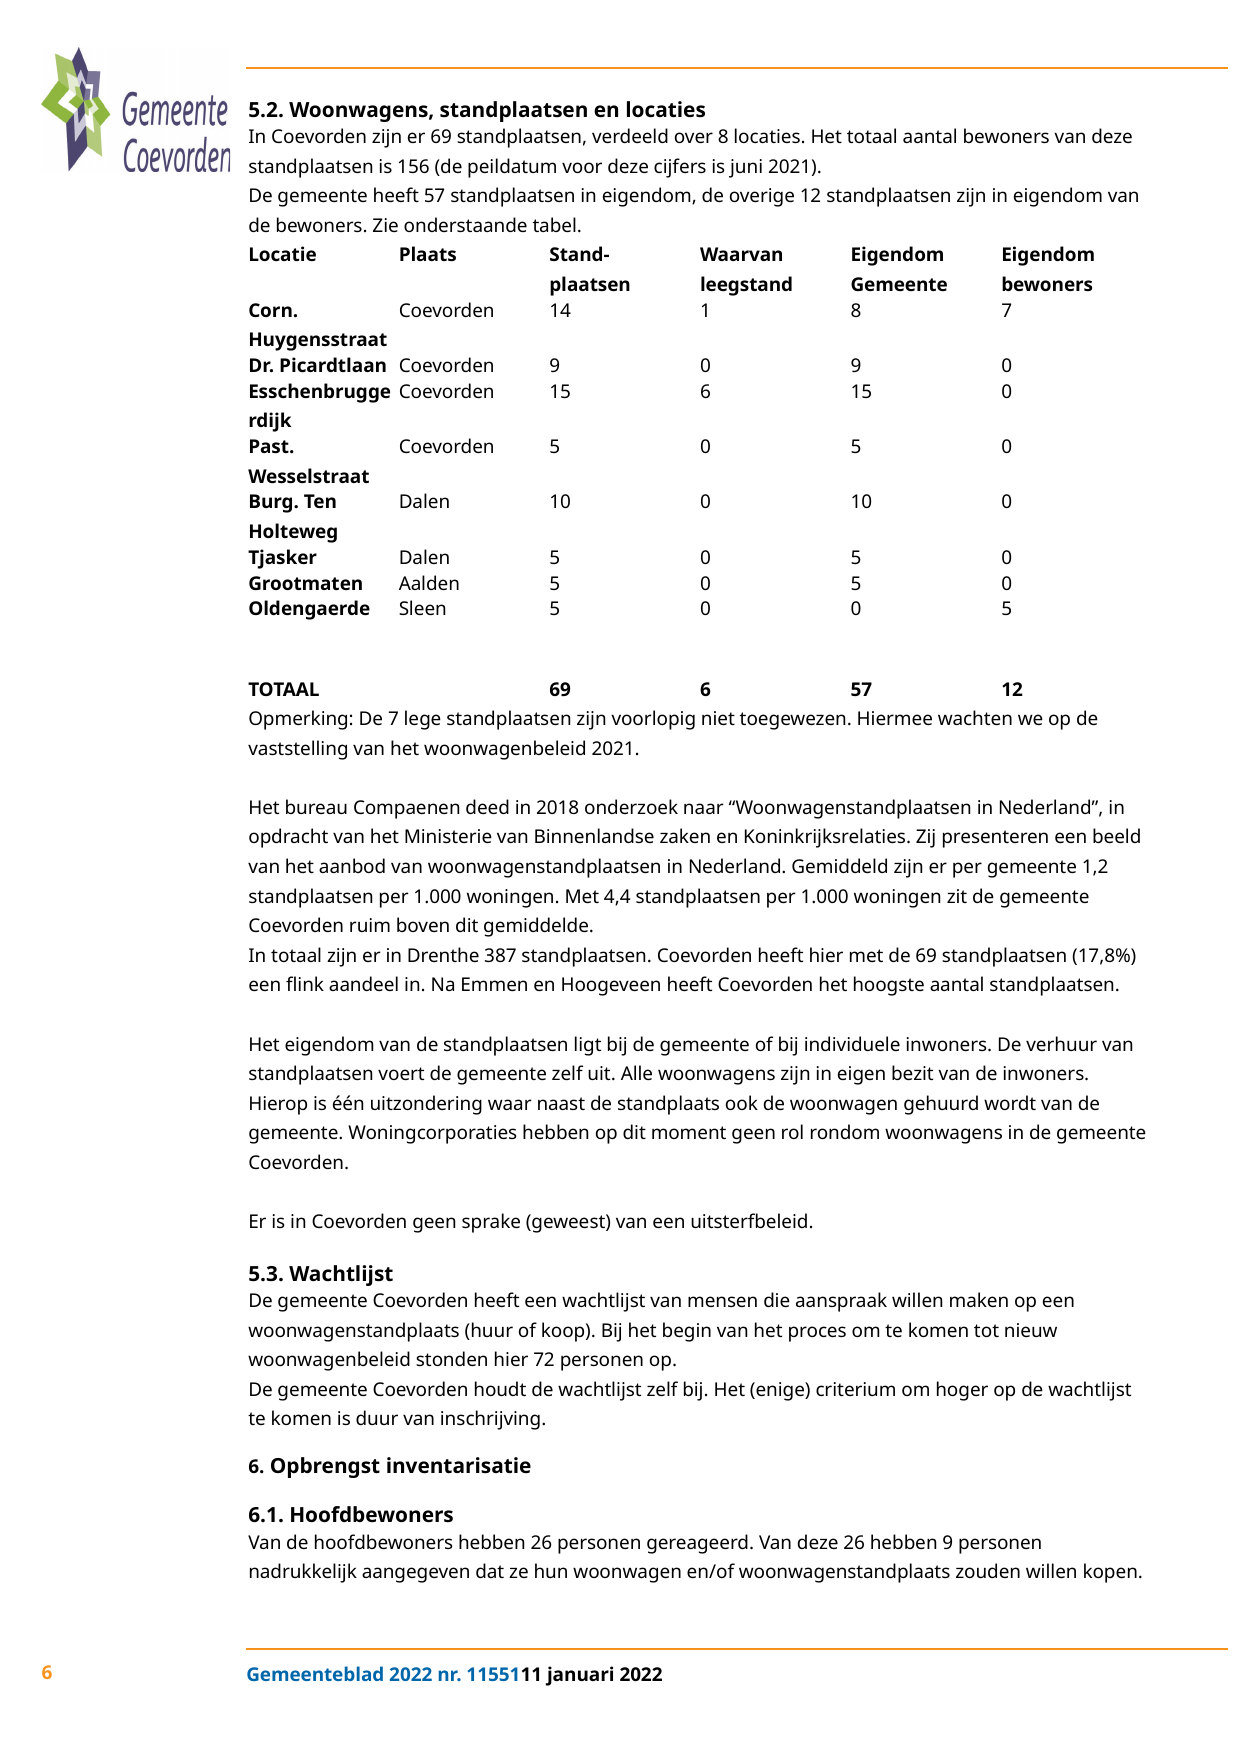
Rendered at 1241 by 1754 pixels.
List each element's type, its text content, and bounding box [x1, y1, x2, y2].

table_header Locatie [248, 242, 398, 297]
table_cell 0 [700, 595, 850, 621]
table_cell 0 [1001, 570, 1152, 595]
table_cell Burg. Ten Holteweg [248, 489, 398, 544]
table_cell 0 [1001, 433, 1152, 489]
table_cell 5 [850, 544, 1001, 570]
table_cell 0 [700, 433, 850, 489]
table_cell Dr. Picardtlaan [248, 352, 398, 378]
table_cell Oldengaerde [248, 595, 398, 621]
table_cell 6 [700, 378, 850, 433]
table_cell Esschenbruggerdijk [248, 378, 398, 433]
table_cell 5 [549, 570, 700, 595]
table_cell 0 [850, 595, 1001, 621]
text 6. Opbrengst inventarisatie [248, 1451, 1152, 1479]
table_cell 7 [1001, 297, 1152, 352]
text 5.2. Woonwagens, standplaatsen en locaties [248, 95, 1152, 123]
table_cell 8 [850, 297, 1001, 352]
table_header Plaats [399, 242, 549, 297]
table_cell 14 [549, 297, 700, 352]
table_cell [248, 621, 398, 676]
table_header Eigendom bewoners [1001, 242, 1152, 297]
table_cell 5 [850, 433, 1001, 489]
text Het bureau Compaenen deed in 2018 onderzoek naar “Woonwagenstandplaatsen in Nederland”, in opdracht van het Ministerie van Binnenlandse zaken en Koninkrijksrelaties. Zij presenteren een beeld van het aanbod van woonwagenstandplaatsen in Nederland. Gemiddeld zijn er per gemeente 1,2 standplaatsen per 1.000 woningen. Met 4,4 standplaatsen per 1.000 woningen zit de gemeente Coevorden ruim boven dit gemiddelde. [248, 794, 1152, 938]
table_header Stand- plaatsen [549, 242, 700, 297]
table_cell Coevorden [399, 297, 549, 352]
table_cell 15 [850, 378, 1001, 433]
table_cell 10 [850, 489, 1001, 544]
table_cell 15 [549, 378, 700, 433]
table_cell 10 [549, 489, 700, 544]
table_header Waarvan leegstand [700, 242, 850, 297]
table_cell Corn. Huygensstraat [248, 297, 398, 352]
table_cell 9 [549, 352, 700, 378]
table_cell 0 [1001, 544, 1152, 570]
table_cell [399, 621, 549, 676]
table_cell 0 [700, 570, 850, 595]
table_cell 5 [1001, 595, 1152, 621]
table_cell 5 [850, 570, 1001, 595]
text In Coevorden zijn er 69 standplaatsen, verdeeld over 8 locaties. Het totaal aantal bewoners van deze standplaatsen is 156 (de peildatum voor deze cijfers is juni 2021). [248, 123, 1152, 178]
text 6.1. Hoofdbewoners [248, 1500, 1152, 1529]
table_cell [850, 621, 1001, 676]
text In totaal zijn er in Drenthe 387 standplaatsen. Coevorden heeft hier met de 69 standplaatsen (17,8%) een flink aandeel in. Na Emmen en Hoogeveen heeft Coevorden het hoogste aantal standplaatsen. [248, 942, 1152, 997]
text Opmerking: De 7 lege standplaatsen zijn voorlopig niet toegewezen. Hiermee wachten we op de vaststelling van het woonwagenbeleid 2021. [248, 705, 1152, 761]
table_cell 12 [1001, 676, 1152, 702]
table_cell 0 [700, 544, 850, 570]
table_cell 69 [549, 676, 700, 702]
table_cell 9 [850, 352, 1001, 378]
text De gemeente heeft 57 standplaatsen in eigendom, de overige 12 standplaatsen zijn in eigendom van de bewoners. Zie onderstaande tabel. [248, 182, 1152, 238]
table_cell 0 [700, 352, 850, 378]
text De gemeente Coevorden heeft een wachtlijst van mensen die aanspraak willen maken op een woonwagenstandplaats (huur of koop). Bij het begin van het proces om te komen tot nieuw woonwagenbeleid stonden hier 72 personen op. [248, 1287, 1152, 1372]
table_cell [1001, 621, 1152, 676]
table_cell Past. Wesselstraat [248, 433, 398, 489]
text Het eigendom van de standplaatsen ligt bij de gemeente of bij individuele inwoners. De verhuur van standplaatsen voert de gemeente zelf uit. Alle woonwagens zijn in eigen bezit van de inwoners. Hierop is één uitzondering waar naast de standplaats ook de woonwagen gehuurd wordt van de gemeente. Woningcorporaties hebben op dit moment geen rol rondom woonwagens in de gemeente Coevorden. [248, 1031, 1152, 1175]
table_cell 0 [700, 489, 850, 544]
table_cell 5 [549, 433, 700, 489]
table_cell 5 [549, 544, 700, 570]
table_cell Aalden [399, 570, 549, 595]
table_cell 1 [700, 297, 850, 352]
table_cell [700, 621, 850, 676]
text Van de hoofdbewoners hebben 26 personen gereageerd. Van deze 26 hebben 9 personen nadrukkelijk aangegeven dat ze hun woonwagen en/of woonwagenstandplaats zouden willen kopen. [248, 1529, 1152, 1584]
table_cell 6 [700, 676, 850, 702]
table_cell [549, 621, 700, 676]
table_header Eigendom Gemeente [850, 242, 1001, 297]
table_cell Coevorden [399, 433, 549, 489]
table_cell Grootmaten [248, 570, 398, 595]
table_cell 0 [1001, 378, 1152, 433]
picture [41, 47, 231, 172]
table_cell TOTAAL [248, 676, 398, 702]
table_cell Coevorden [399, 352, 549, 378]
text 5.3. Wachtlijst [248, 1259, 1152, 1287]
text Er is in Coevorden geen sprake (geweest) van een uitsterfbeleid. [248, 1208, 1152, 1234]
table_cell 0 [1001, 352, 1152, 378]
table_cell 57 [850, 676, 1001, 702]
table_cell Coevorden [399, 378, 549, 433]
table_cell Dalen [399, 544, 549, 570]
text De gemeente Coevorden houdt de wachtlijst zelf bij. Het (enige) criterium om hoger op de wachtlijst te komen is duur van inschrijving. [248, 1376, 1152, 1431]
table_cell 0 [1001, 489, 1152, 544]
table_cell Dalen [399, 489, 549, 544]
table_cell 5 [549, 595, 700, 621]
table_cell Sleen [399, 595, 549, 621]
table_cell [399, 676, 549, 702]
table_cell Tjasker [248, 544, 398, 570]
